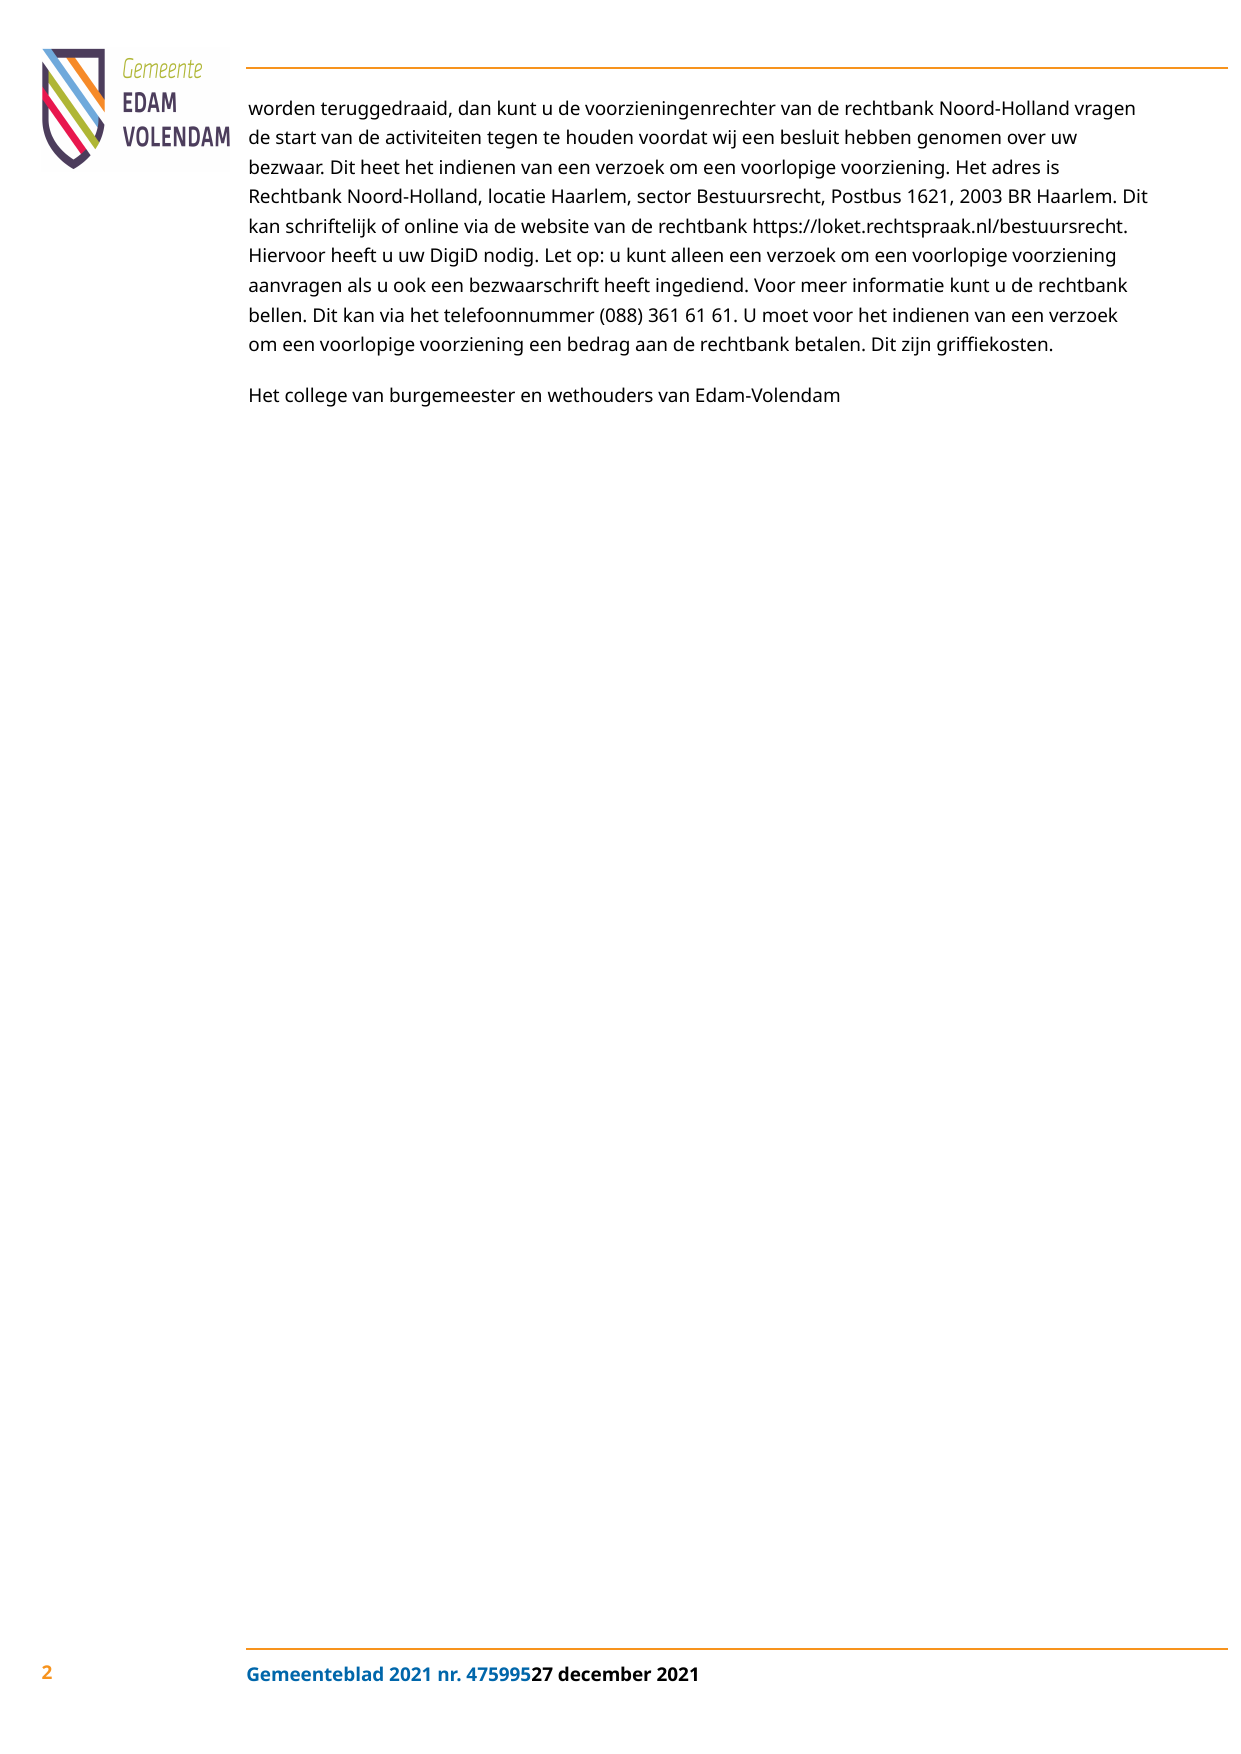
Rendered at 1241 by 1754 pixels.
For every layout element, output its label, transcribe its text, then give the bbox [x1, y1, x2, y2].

picture [41, 47, 231, 172]
text Het college van burgemeester en wethouders van Edam-Volendam [248, 382, 1152, 408]
text worden teruggedraaid, dan kunt u de voorzieningenrechter van de rechtbank Noord-Holland vragen de start van de activiteiten tegen te houden voordat wij een besluit hebben genomen over uw bezwaar. Dit heet het indienen van een verzoek om een voorlopige voorziening. Het adres is Rechtbank Noord-Holland, locatie Haarlem, sector Bestuursrecht, Postbus 1621, 2003 BR Haarlem. Dit kan schriftelijk of online via de website van de rechtbank https://loket.rechtspraak.nl/bestuursrecht. Hiervoor heeft u uw DigiD nodig. Let op: u kunt alleen een verzoek om een voorlopige voorziening aanvragen als u ook een bezwaarschrift heeft ingediend. Voor meer informatie kunt u de rechtbank bellen. Dit kan via het telefoonnummer (088) 361 61 61. U moet voor het indienen van een verzoek om een voorlopige voorziening een bedrag aan de rechtbank betalen. Dit zijn griffiekosten. [248, 95, 1152, 357]
